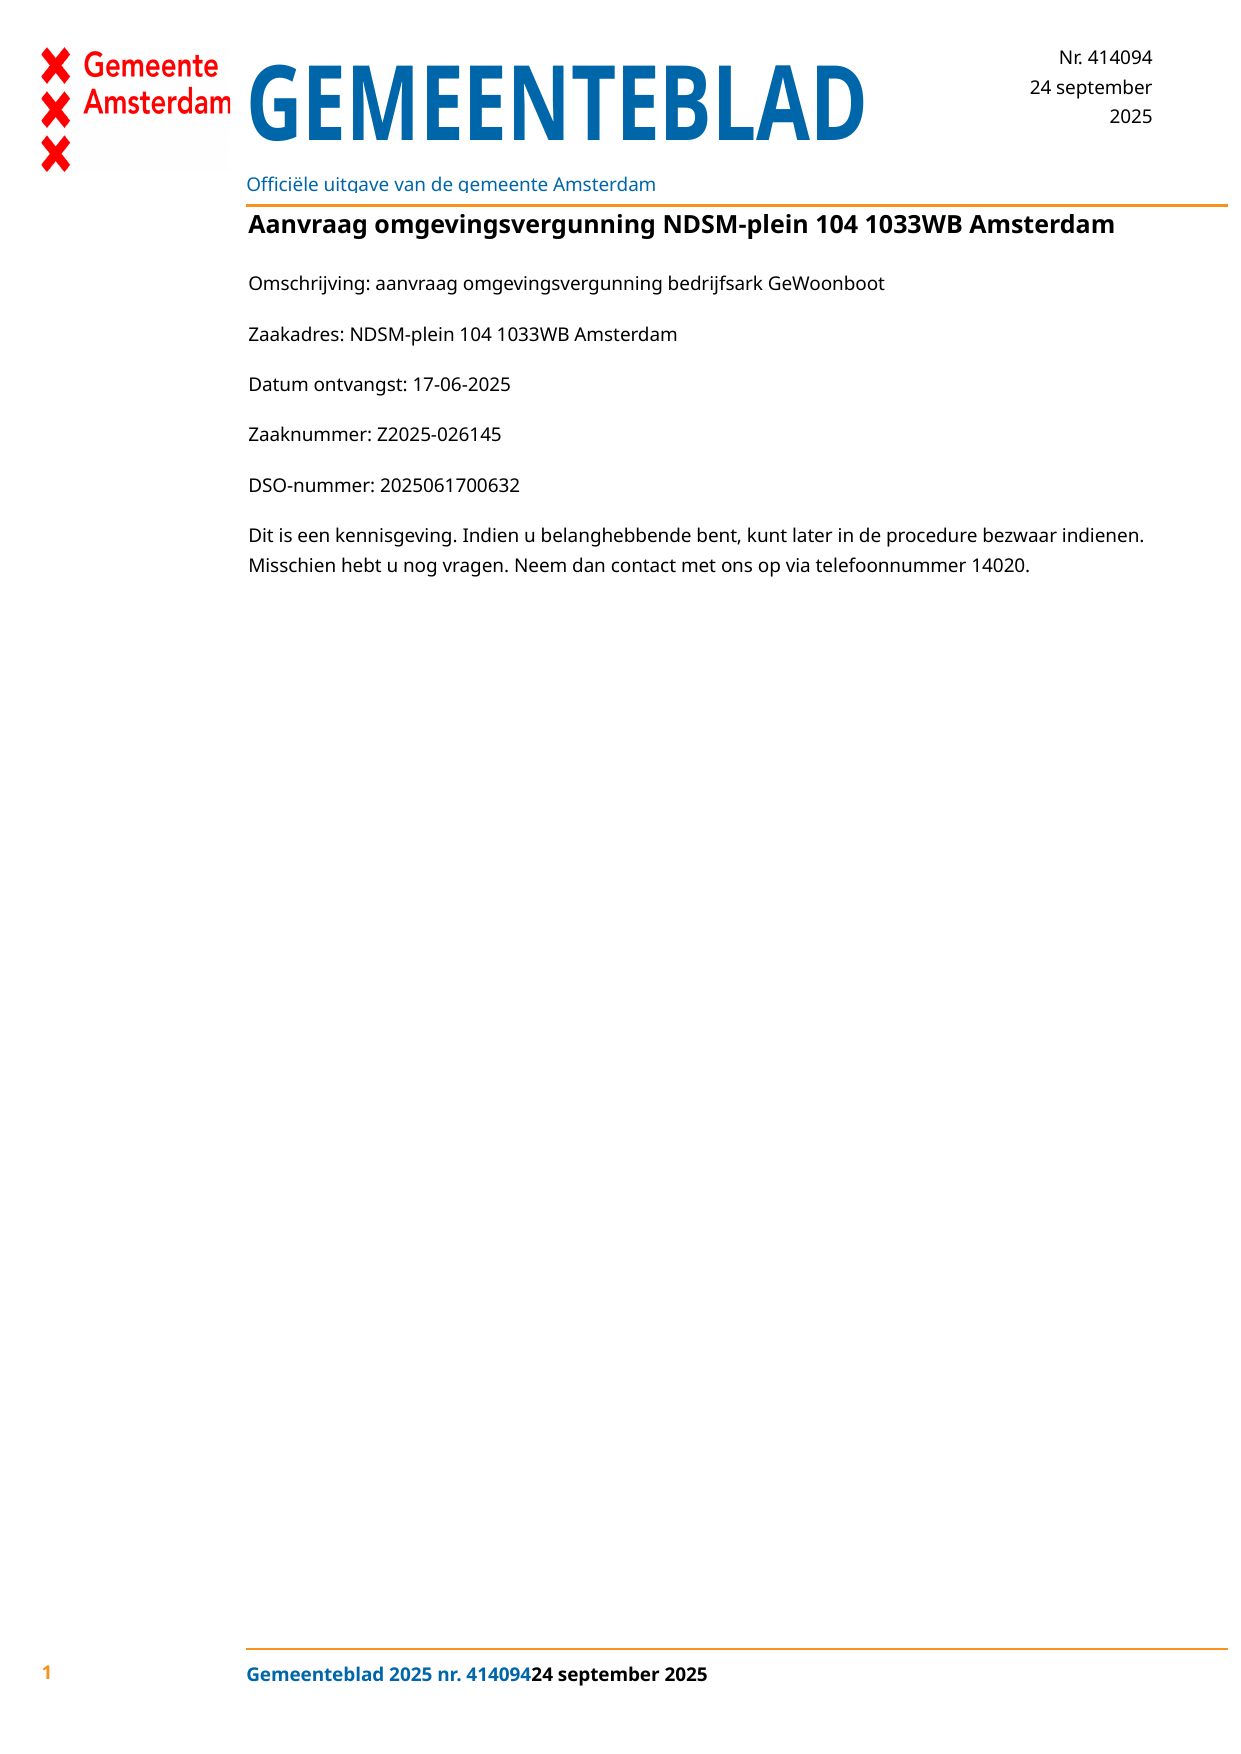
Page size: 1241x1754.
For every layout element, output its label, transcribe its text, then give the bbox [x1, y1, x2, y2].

text Zaaknummer: Z2025-026145 [248, 422, 1152, 447]
text Datum ontvangst: 17-06-2025 [248, 371, 1152, 397]
picture [41, 47, 231, 172]
text Zaakadres: NDSM-plein 104 1033WB Amsterdam [248, 321, 1152, 346]
text DSO-nummer: 2025061700632 [248, 472, 1152, 498]
text Dit is een kennisgeving. Indien u belanghebbende bent, kunt later in de procedure bezwaar indienen. Misschien hebt u nog vragen. Neem dan contact met ons op via telefoonnummer 14020. [248, 522, 1152, 578]
text Aanvraag omgevingsvergunning NDSM-plein 104 1033WB Amsterdam [248, 207, 1152, 241]
text Omschrijving: aanvraag omgevingsvergunning bedrijfsark GeWoonboot [248, 270, 1152, 296]
